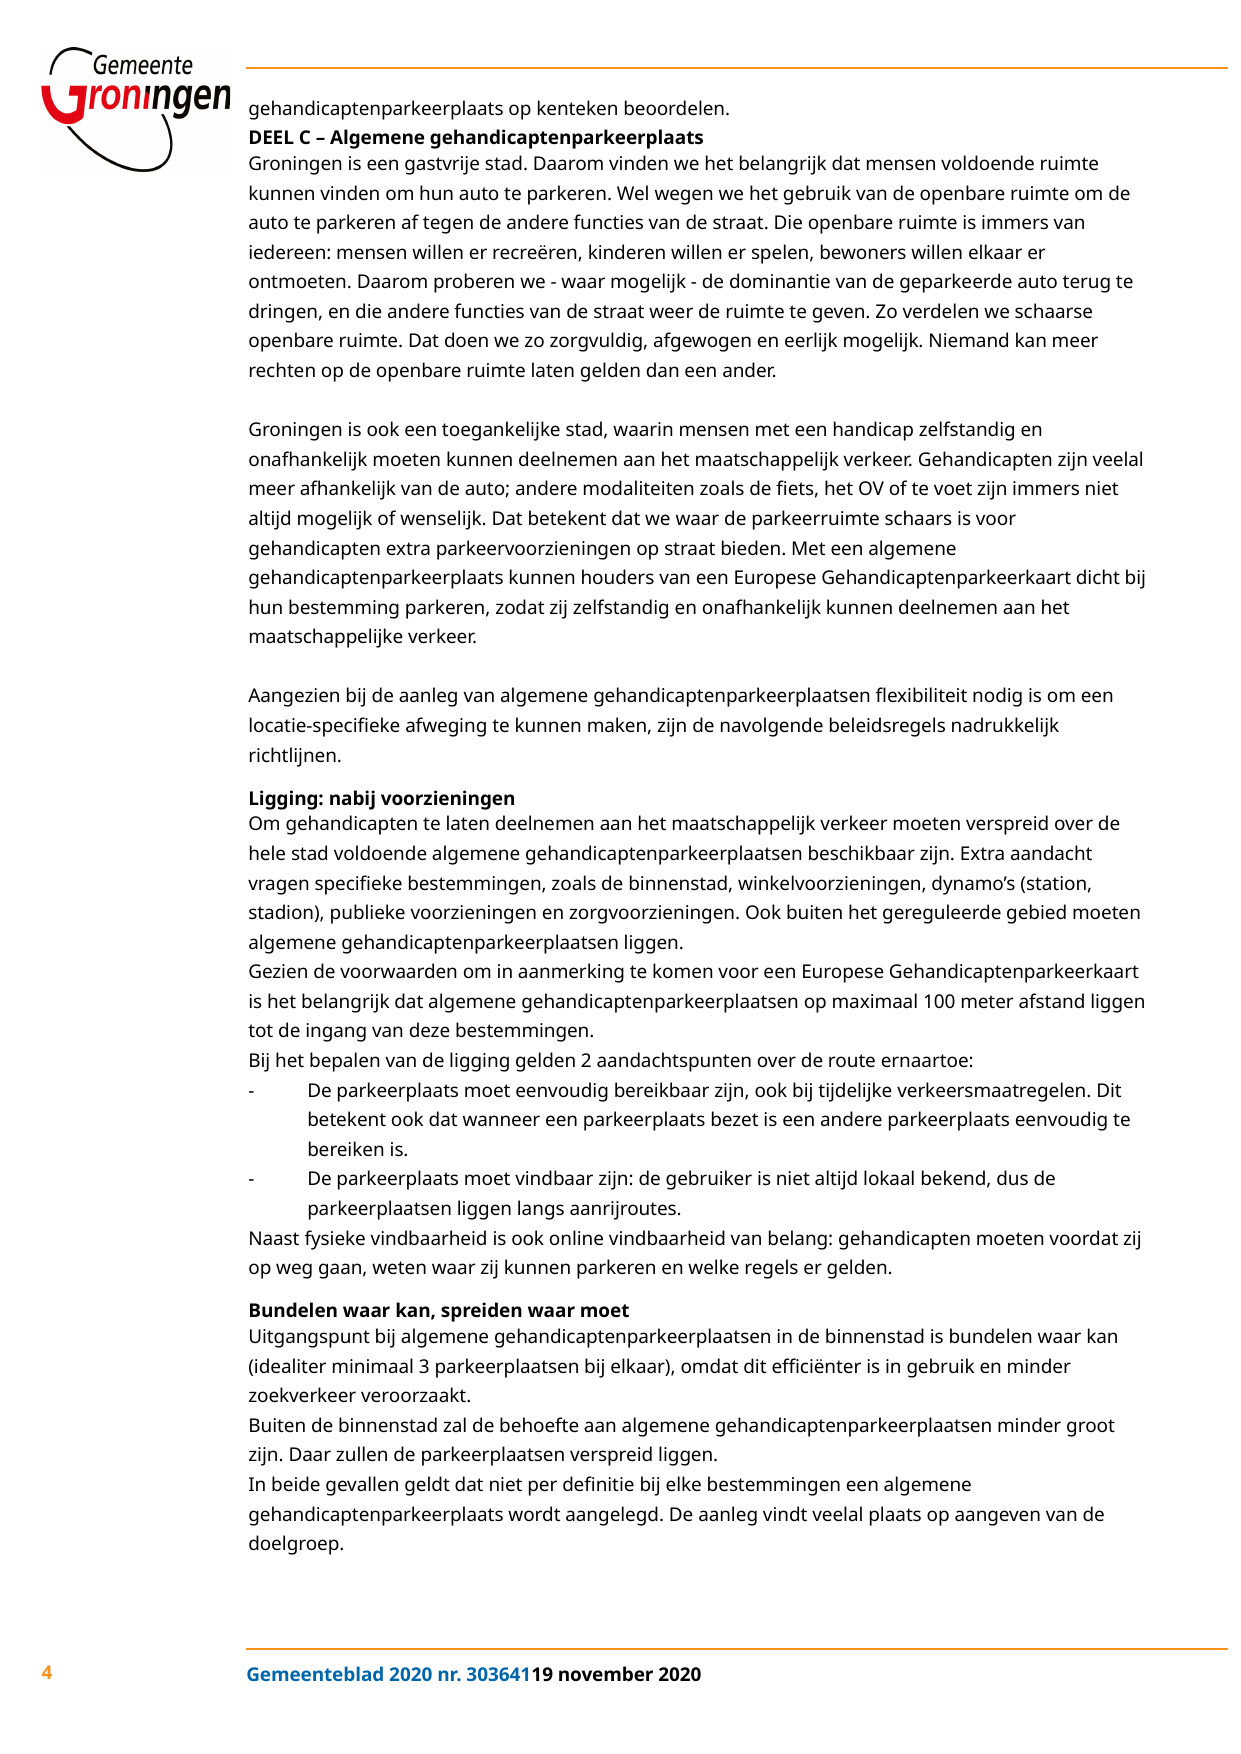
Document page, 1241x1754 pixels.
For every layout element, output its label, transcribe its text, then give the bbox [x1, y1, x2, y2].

list De parkeerplaats moet eenvoudig bereikbaar zijn, ook bij tijdelijke verkeersmaatregelen. Dit betekent ook dat wanneer een parkeerplaats bezet is een andere parkeerplaats eenvoudig te bereiken is. [248, 1077, 1152, 1162]
picture [41, 47, 231, 172]
text Om gehandicapten te laten deelnemen aan het maatschappelijk verkeer moeten verspreid over de hele stad voldoende algemene gehandicaptenparkeerplaatsen beschikbaar zijn. Extra aandacht vragen specifieke bestemmingen, zoals de binnenstad, winkelvoorzieningen, dynamo’s (station, stadion), publieke voorzieningen en zorgvoorzieningen. Ook buiten het gereguleerde gebied moeten algemene gehandicaptenparkeerplaatsen liggen. [248, 811, 1152, 955]
text Aangezien bij de aanleg van algemene gehandicaptenparkeerplaatsen flexibiliteit nodig is om een locatie-specifieke afweging te kunnen maken, zijn de navolgende beleidsregels nadrukkelijk richtlijnen. [248, 683, 1152, 767]
list De parkeerplaats moet vindbaar zijn: de gebruiker is niet altijd lokaal bekend, dus de parkeerplaatsen liggen langs aanrijroutes. [248, 1166, 1152, 1221]
text In beide gevallen geldt dat niet per definitie bij elke bestemmingen een algemene gehandicaptenparkeerplaats wordt aangelegd. De aanleg vindt veelal plaats op aangeven van de doelgroep. [248, 1471, 1152, 1556]
text gehandicaptenparkeerplaats op kenteken beoordelen. [248, 95, 1152, 121]
text Uitgangspunt bij algemene gehandicaptenparkeerplaatsen in de binnenstad is bundelen waar kan (idealiter minimaal 3 parkeerplaatsen bij elkaar), omdat dit efficiënter is in gebruik en minder zoekverkeer veroorzaakt. [248, 1323, 1152, 1408]
text Bundelen waar kan, spreiden waar moet [248, 1297, 1152, 1323]
text Naast fysieke vindbaarheid is ook online vindbaarheid van belang: gehandicapten moeten voordat zij op weg gaan, weten waar zij kunnen parkeren en welke regels er gelden. [248, 1225, 1152, 1280]
text Ligging: nabij voorzieningen [248, 785, 1152, 811]
text DEEL C – Algemene gehandicaptenparkeerplaats [248, 124, 1152, 150]
text Bij het bepalen van de ligging gelden 2 aandachtspunten over de route ernaartoe: [248, 1047, 1152, 1073]
text Buiten de binnenstad zal de behoefte aan algemene gehandicaptenparkeerplaatsen minder groot zijn. Daar zullen de parkeerplaatsen verspreid liggen. [248, 1412, 1152, 1467]
text Groningen is ook een toegankelijke stad, waarin mensen met een handicap zelfstandig en onafhankelijk moeten kunnen deelnemen aan het maatschappelijk verkeer. Gehandicapten zijn veelal meer afhankelijk van de auto; andere modaliteiten zoals de fiets, het OV of te voet zijn immers niet altijd mogelijk of wenselijk. Dat betekent dat we waar de parkeerruimte schaars is voor gehandicapten extra parkeervoorzieningen op straat bieden. Met een algemene gehandicaptenparkeerplaats kunnen houders van een Europese Gehandicaptenparkeerkaart dicht bij hun bestemming parkeren, zodat zij zelfstandig en onafhankelijk kunnen deelnemen aan het maatschappelijke verkeer. [248, 416, 1152, 649]
text Groningen is een gastvrije stad. Daarom vinden we het belangrijk dat mensen voldoende ruimte kunnen vinden om hun auto te parkeren. Wel wegen we het gebruik van de openbare ruimte om de auto te parkeren af tegen de andere functies van de straat. Die openbare ruimte is immers van iedereen: mensen willen er recreëren, kinderen willen er spelen, bewoners willen elkaar er ontmoeten. Daarom proberen we - waar mogelijk - de dominantie van de geparkeerde auto terug te dringen, en die andere functies van de straat weer de ruimte te geven. Zo verdelen we schaarse openbare ruimte. Dat doen we zo zorgvuldig, afgewogen en eerlijk mogelijk. Niemand kan meer rechten op de openbare ruimte laten gelden dan een ander. [248, 150, 1152, 383]
text Gezien de voorwaarden om in aanmerking te komen voor een Europese Gehandicaptenparkeerkaart is het belangrijk dat algemene gehandicaptenparkeerplaatsen op maximaal 100 meter afstand liggen tot de ingang van deze bestemmingen. [248, 958, 1152, 1043]
